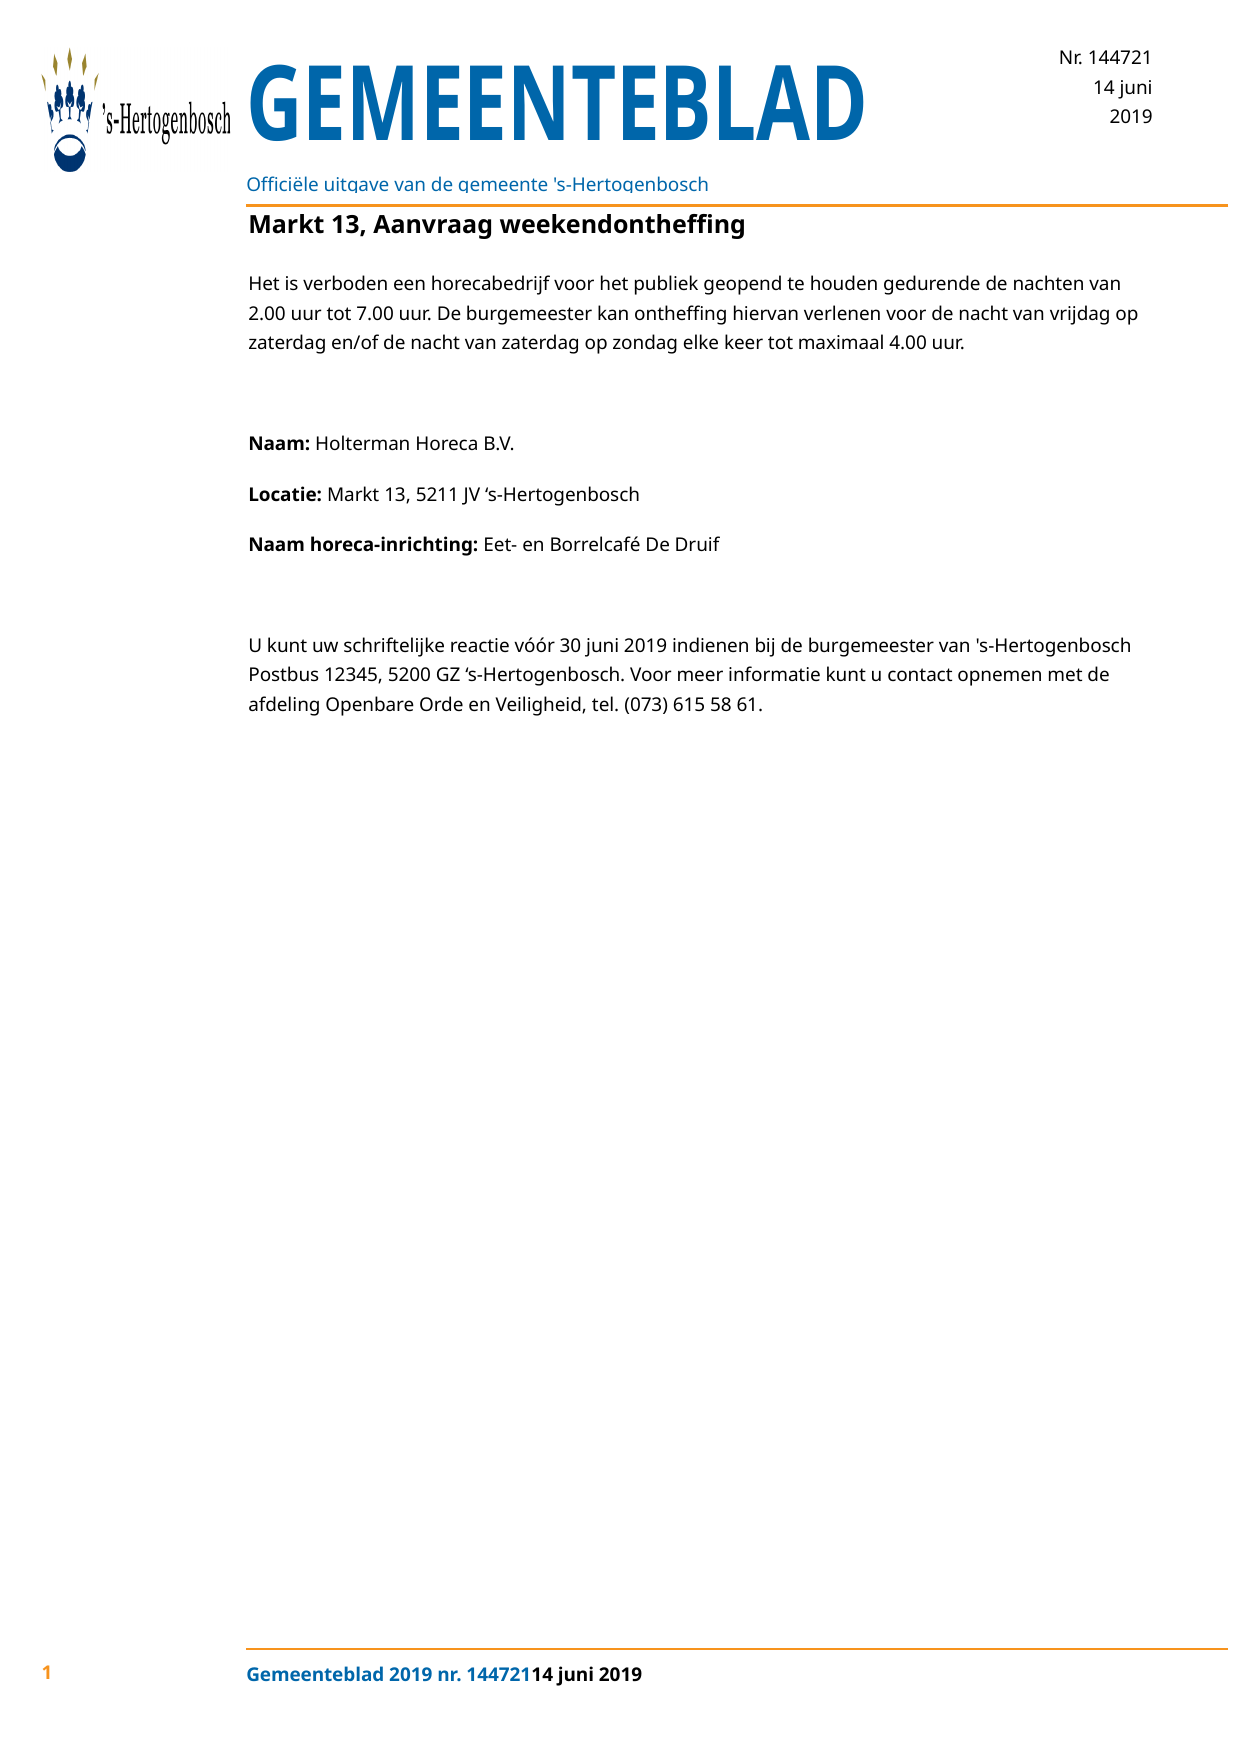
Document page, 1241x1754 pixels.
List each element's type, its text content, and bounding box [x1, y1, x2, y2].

text Naam: Holterman Horeca B.V. [248, 430, 1152, 456]
text Markt 13, Aanvraag weekendontheffing [248, 207, 1152, 241]
text Naam horeca-inrichting: Eet- en Borrelcafé De Druif [248, 531, 1152, 557]
picture [41, 47, 231, 172]
text U kunt uw schriftelijke reactie vóór 30 juni 2019 indienen bij de burgemeester van 's-Hertogenbosch Postbus 12345, 5200 GZ ‘s-Hertogenbosch. Voor meer informatie kunt u contact opnemen met de afdeling Openbare Orde en Veiligheid, tel. (073) 615 58 61. [248, 632, 1152, 717]
text Locatie: Markt 13, 5211 JV ‘s-Hertogenbosch [248, 481, 1152, 506]
text Het is verboden een horecabedrijf voor het publiek geopend te houden gedurende de nachten van 2.00 uur tot 7.00 uur. De burgemeester kan ontheffing hiervan verlenen voor de nacht van vrijdag op zaterdag en/of de nacht van zaterdag op zondag elke keer tot maximaal 4.00 uur. [248, 270, 1152, 355]
